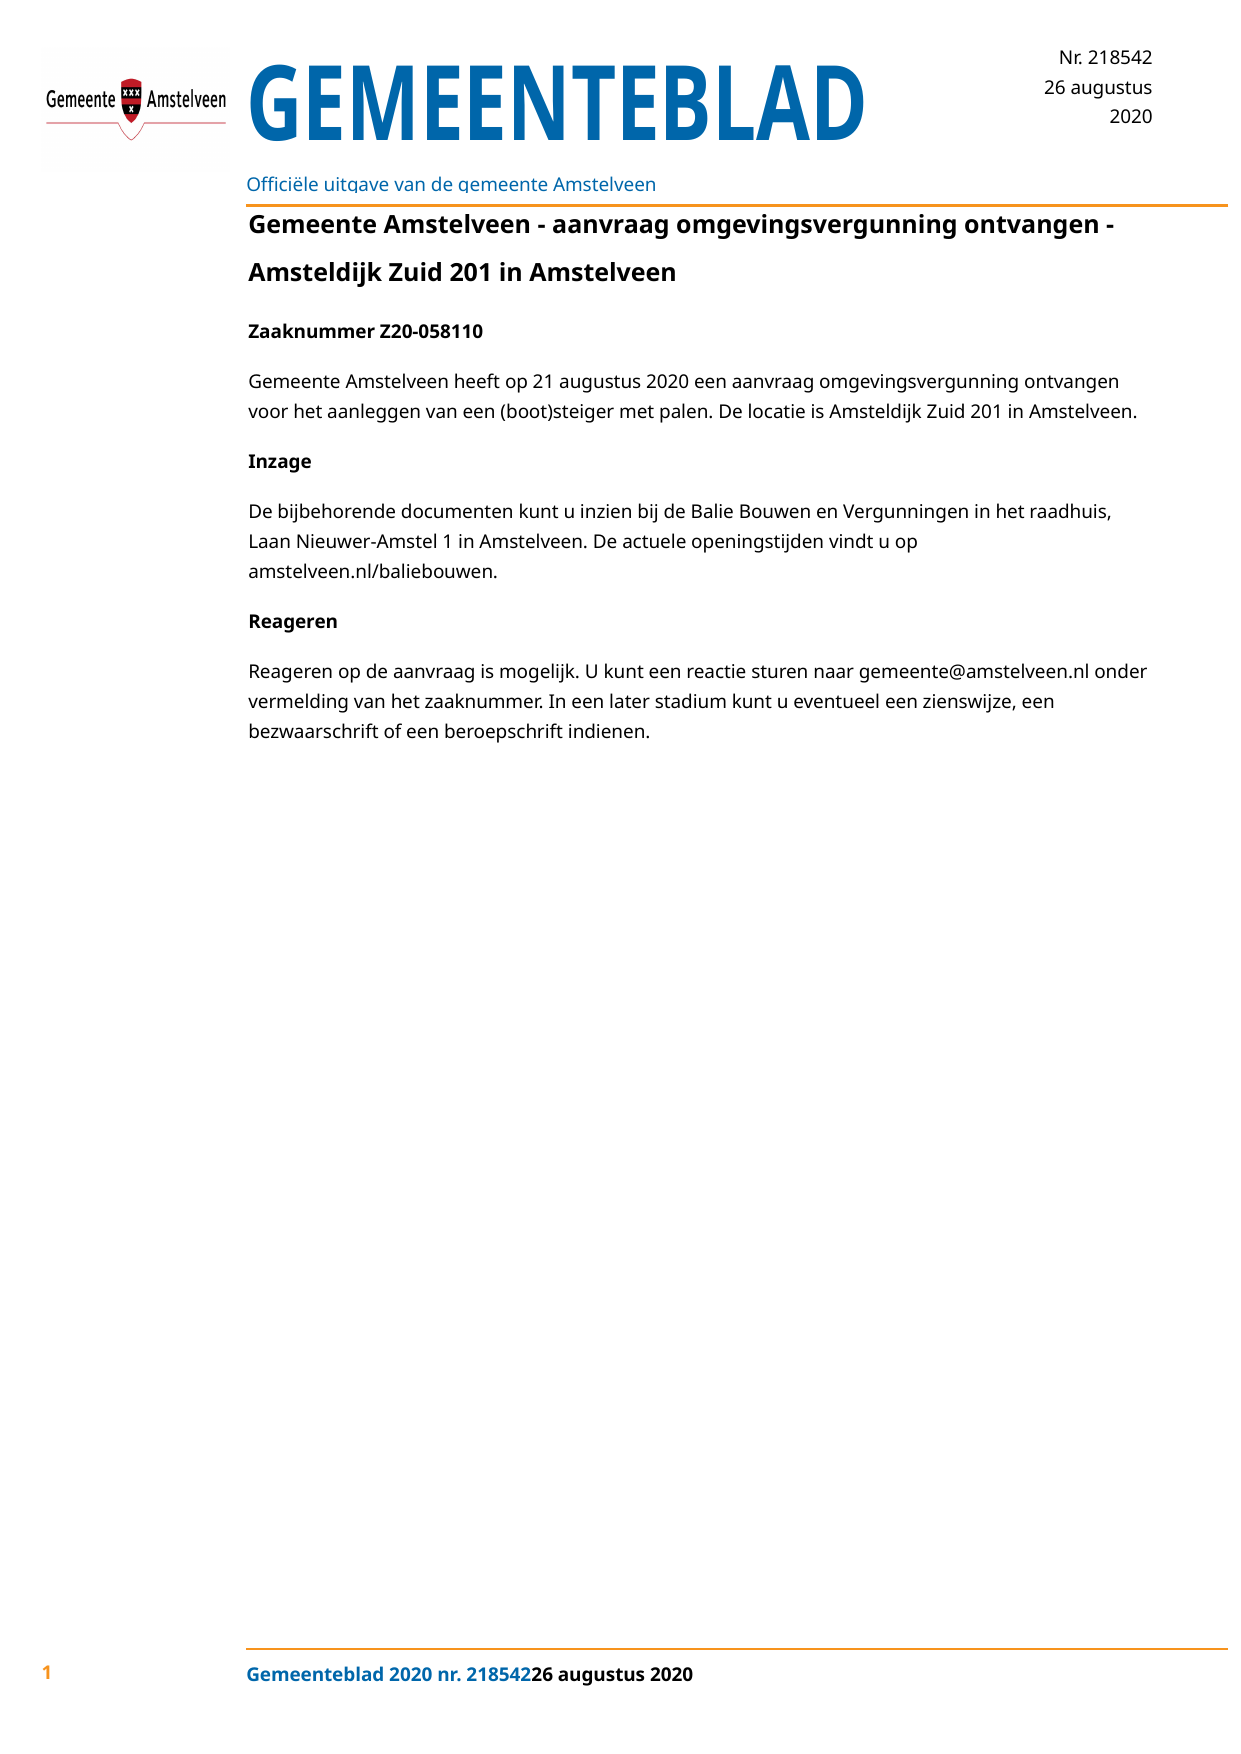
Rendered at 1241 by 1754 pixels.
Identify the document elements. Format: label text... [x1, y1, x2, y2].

text De bijbehorende documenten kunt u inzien bij de Balie Bouwen en Vergunningen in het raadhuis, Laan Nieuwer-Amstel 1 in Amstelveen. De actuele openingstijden vindt u op amstelveen.nl/baliebouwen. [248, 499, 1152, 584]
text Gemeente Amstelveen heeft op 21 augustus 2020 een aanvraag omgevingsvergunning ontvangen voor het aanleggen van een (boot)steiger met palen. De locatie is Amsteldijk Zuid 201 in Amstelveen. [248, 368, 1152, 424]
text Inzage [248, 448, 1152, 474]
text Zaaknummer Z20-058110 [248, 318, 1152, 344]
picture [41, 47, 231, 172]
text Reageren [248, 608, 1152, 634]
text Gemeente Amstelveen - aanvraag omgevingsvergunning ontvangen - Amsteldijk Zuid 201 in Amstelveen [248, 207, 1152, 288]
text Reageren op de aanvraag is mogelijk. U kunt een reactie sturen naar gemeente@amstelveen.nl onder vermelding van het zaaknummer. In een later stadium kunt u eventueel een zienswijze, een bezwaarschrift of een beroepschrift indienen. [248, 659, 1152, 744]
